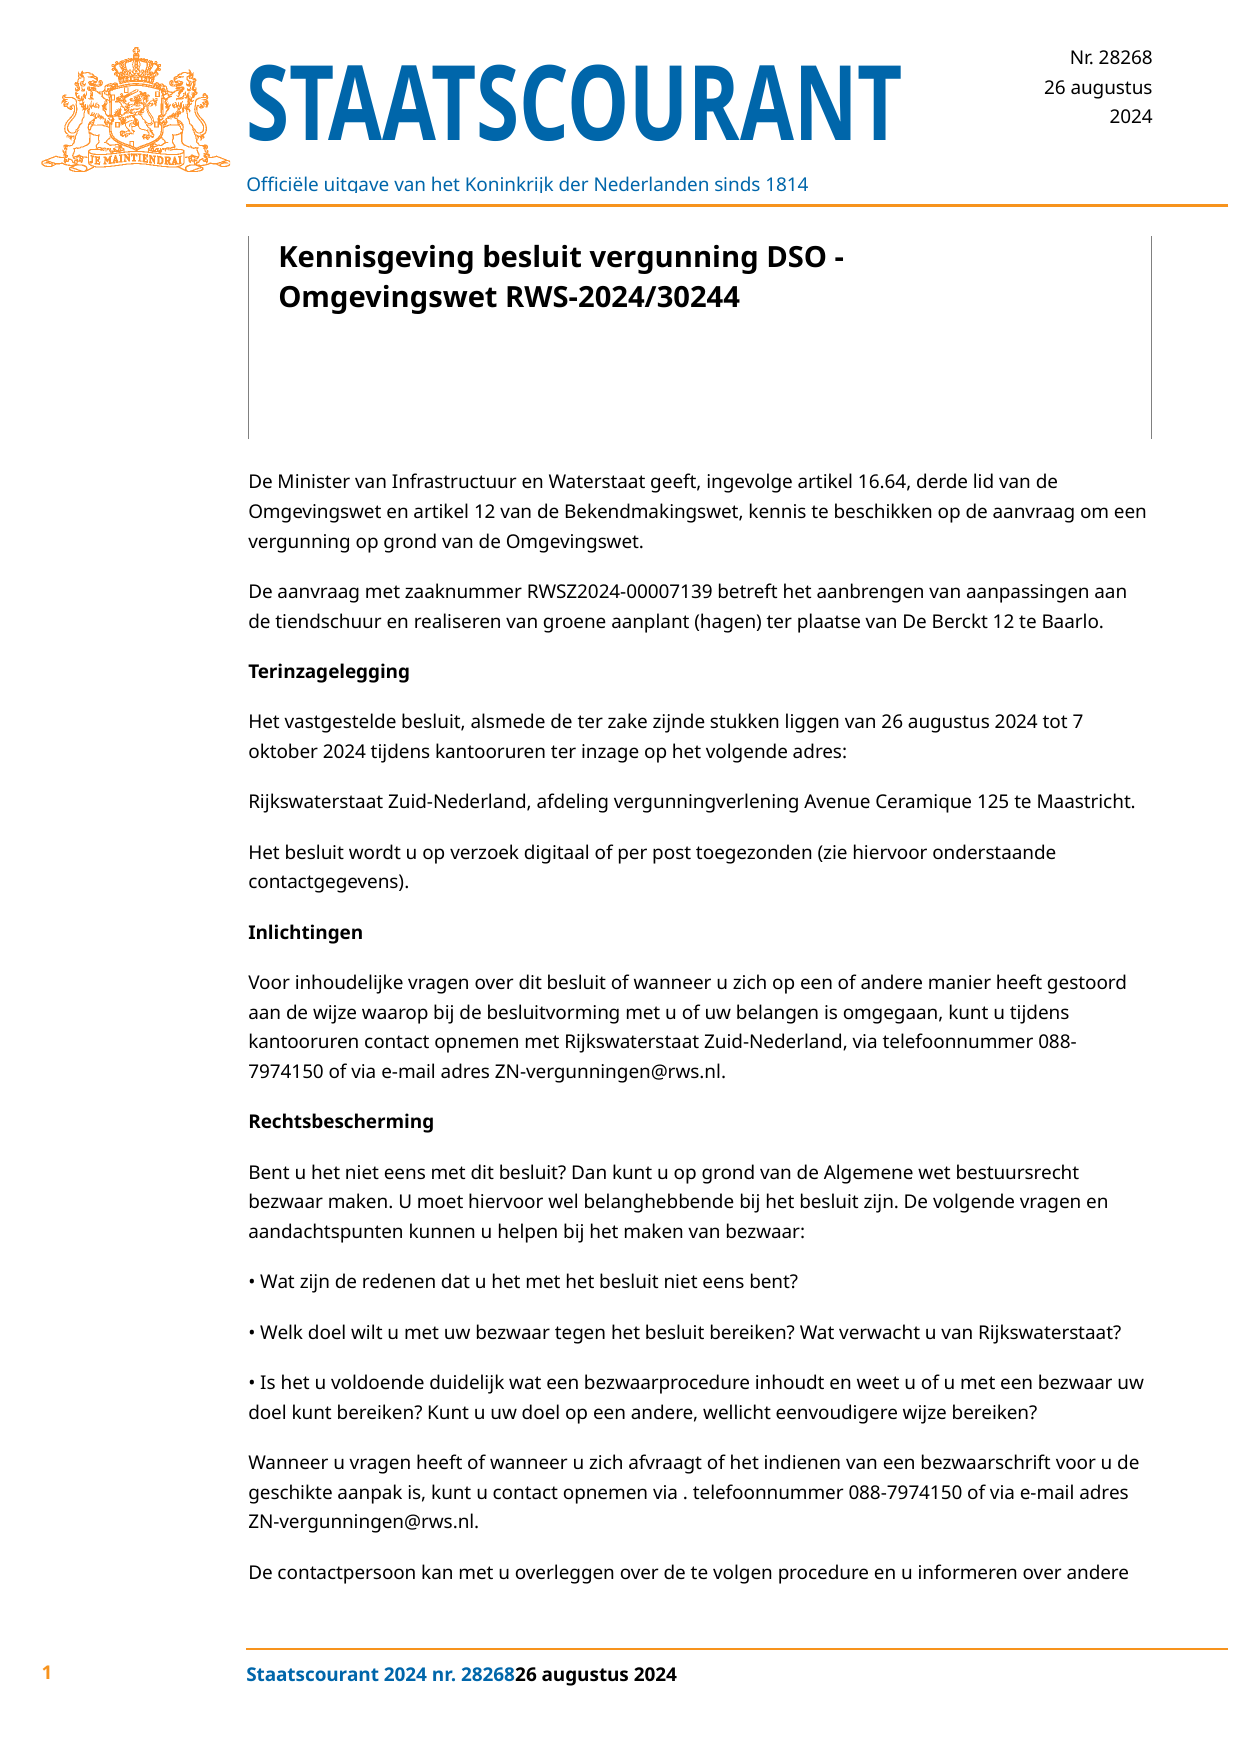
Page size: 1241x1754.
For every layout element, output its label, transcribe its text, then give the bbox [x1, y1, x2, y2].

table_header [850, 236, 912, 413]
text Rechtsbescherming [248, 1109, 1152, 1134]
text Wanneer u vragen heeft of wanneer u zich afvraagt of het indienen van een bezwaarschrift voor u de geschikte aanpak is, kunt u contact opnemen via . telefoonnummer 088-7974150 of via e-mail adres ZN-vergunningen@rws.nl. [248, 1449, 1152, 1534]
text Rijkswaterstaat Zuid-Nederland, afdeling vergunningverlening Avenue Ceramique 125 te Maastricht. [248, 789, 1152, 814]
text • Is het u voldoende duidelijk wat een bezwaarprocedure inhoudt en weet u of u met een bezwaar uw doel kunt bereiken? Kunt u uw doel op een andere, wellicht eenvoudigere wijze bereiken? [248, 1369, 1152, 1425]
table_header [1090, 236, 1151, 413]
text Bent u het niet eens met dit besluit? Dan kunt u op grond van de Algemene wet bestuursrecht bezwaar maken. U moet hiervoor wel belanghebbende bij het besluit zijn. De volgende vragen en aandachtspunten kunnen u helpen bij het maken van bezwaar: [248, 1159, 1152, 1244]
text Het besluit wordt u op verzoek digitaal of per post toegezonden (zie hiervoor onderstaande contactgegevens). [248, 839, 1152, 894]
picture [41, 47, 231, 172]
text Inlichtingen [248, 919, 1152, 945]
text Het vastgestelde besluit, alsmede de ter zake zijnde stukken liggen van 26 augustus 2024 tot 7 oktober 2024 tijdens kantooruren ter inzage op het volgende adres: [248, 709, 1152, 764]
table_header [850, 414, 1151, 439]
text De aanvraag met zaaknummer RWSZ2024-00007139 betreft het aanbrengen van aanpassingen aan de tiendschuur en realiseren van groene aanplant (hagen) ter plaatse van De Berckt 12 te Baarlo. [248, 578, 1152, 633]
text Voor inhoudelijke vragen over dit besluit of wanneer u zich op een of andere manier heeft gestoord aan de wijze waarop bij de besluitvorming met u of uw belangen is omgegaan, kunt u tijdens kantooruren contact opnemen met Rijkswaterstaat Zuid-Nederland, via telefoonnummer 088-7974150 of via e-mail adres ZN-vergunningen@rws.nl. [248, 969, 1152, 1084]
text • Welk doel wilt u met uw bezwaar tegen het besluit bereiken? Wat verwacht u van Rijkswaterstaat? [248, 1319, 1152, 1345]
text • Wat zijn de redenen dat u het met het besluit niet eens bent? [248, 1269, 1152, 1294]
table_header Kennisgeving besluit vergunning DSO - Omgevingswet RWS-2024/30244 [249, 236, 850, 439]
text De contactpersoon kan met u overleggen over de te volgen procedure en u informeren over andere [248, 1559, 1152, 1585]
text Terinzagelegging [248, 658, 1152, 684]
text De Minister van Infrastructuur en Waterstaat geeft, ingevolge artikel 16.64, derde lid van de Omgevingswet en artikel 12 van de Bekendmakingswet, kennis te beschikken op de aanvraag om een vergunning op grond van de Omgevingswet. [248, 469, 1152, 553]
picture [912, 236, 1090, 414]
